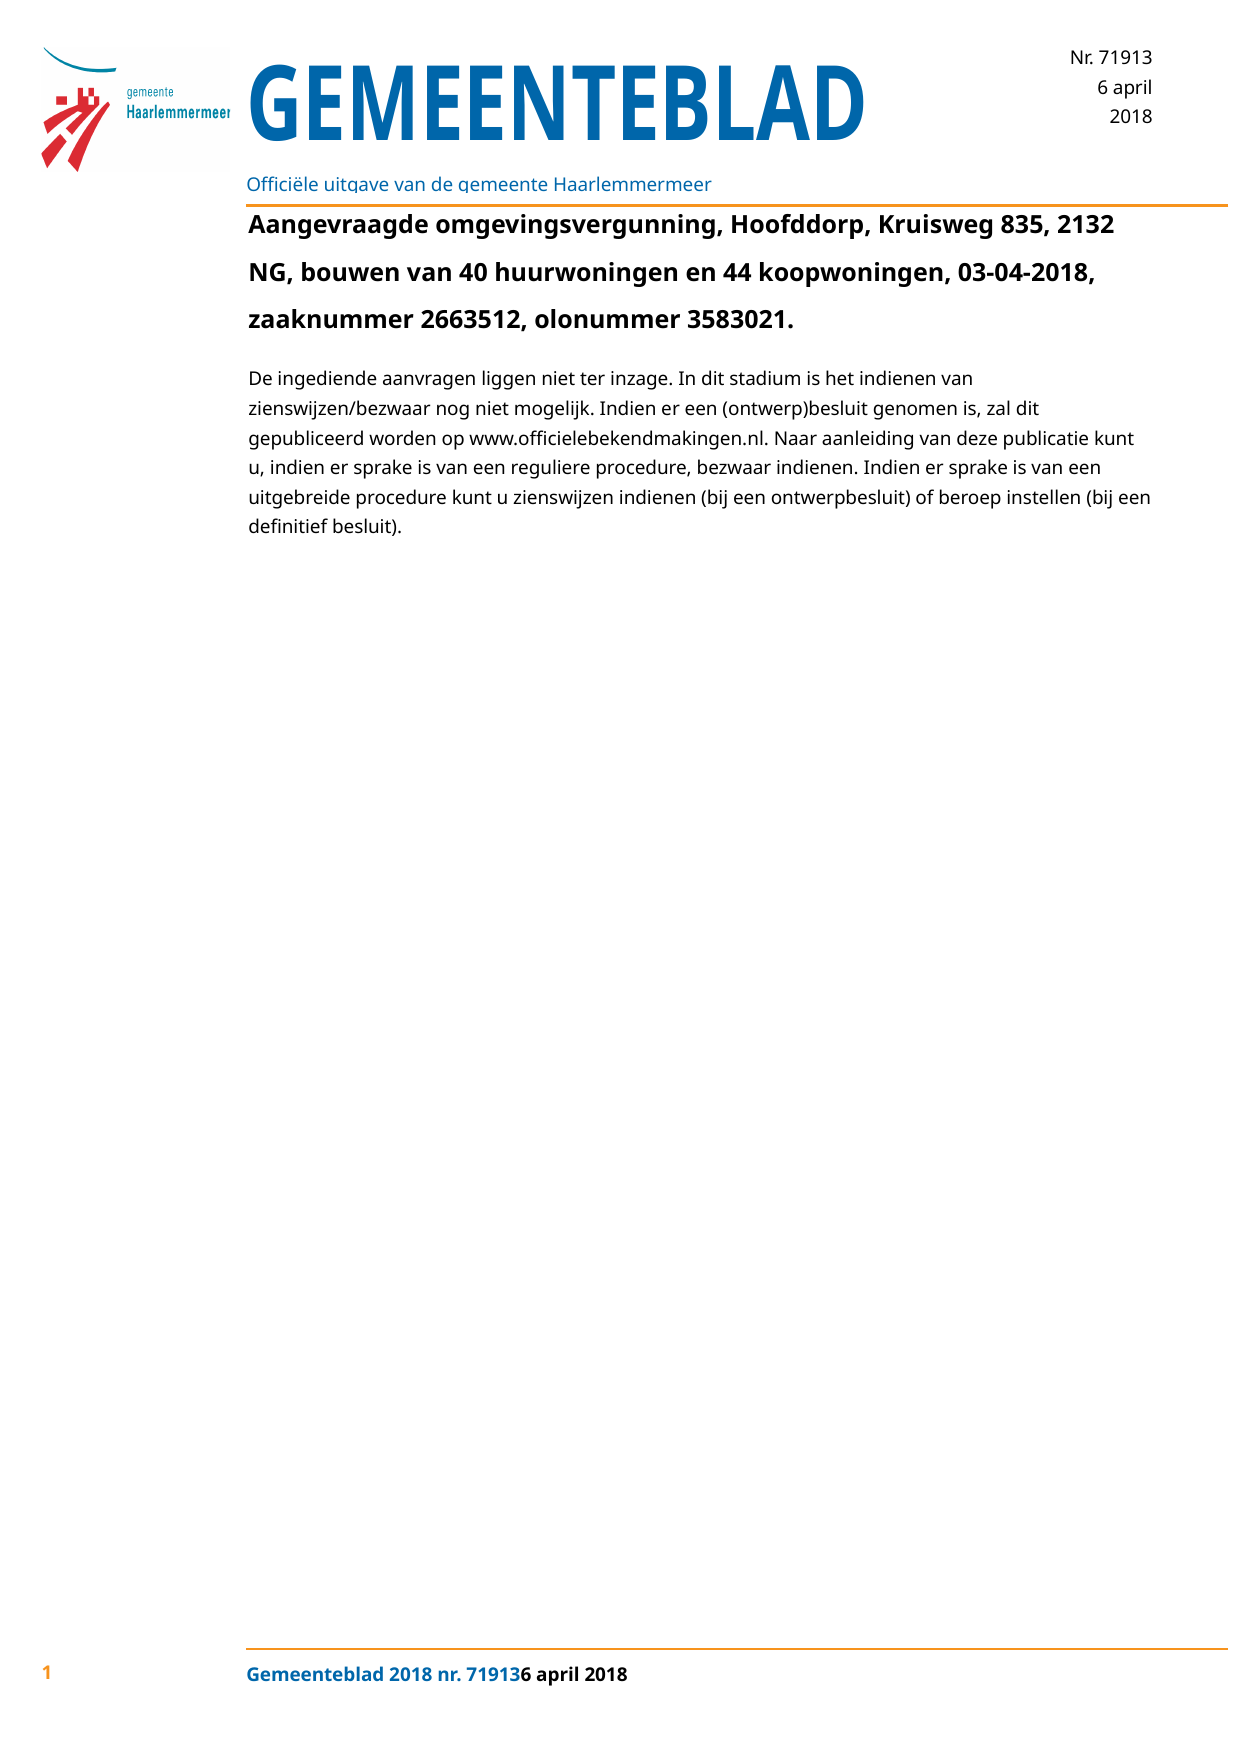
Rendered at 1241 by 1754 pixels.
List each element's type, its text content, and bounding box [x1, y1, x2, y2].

picture [41, 47, 231, 172]
text De ingediende aanvragen liggen niet ter inzage. In dit stadium is het indienen van zienswijzen/bezwaar nog niet mogelijk. Indien er een (ontwerp)besluit genomen is, zal dit gepubliceerd worden op www.officielebekendmakingen.nl. Naar aanleiding van deze publicatie kunt u, indien er sprake is van een reguliere procedure, bezwaar indienen. Indien er sprake is van een uitgebreide procedure kunt u zienswijzen indienen (bij een ontwerpbesluit) of beroep instellen (bij een definitief besluit). [248, 366, 1152, 539]
text Aangevraagde omgevingsvergunning, Hoofddorp, Kruisweg 835, 2132 NG, bouwen van 40 huurwoningen en 44 koopwoningen, 03-04-2018, zaaknummer 2663512, olonummer 3583021. [248, 207, 1152, 336]
